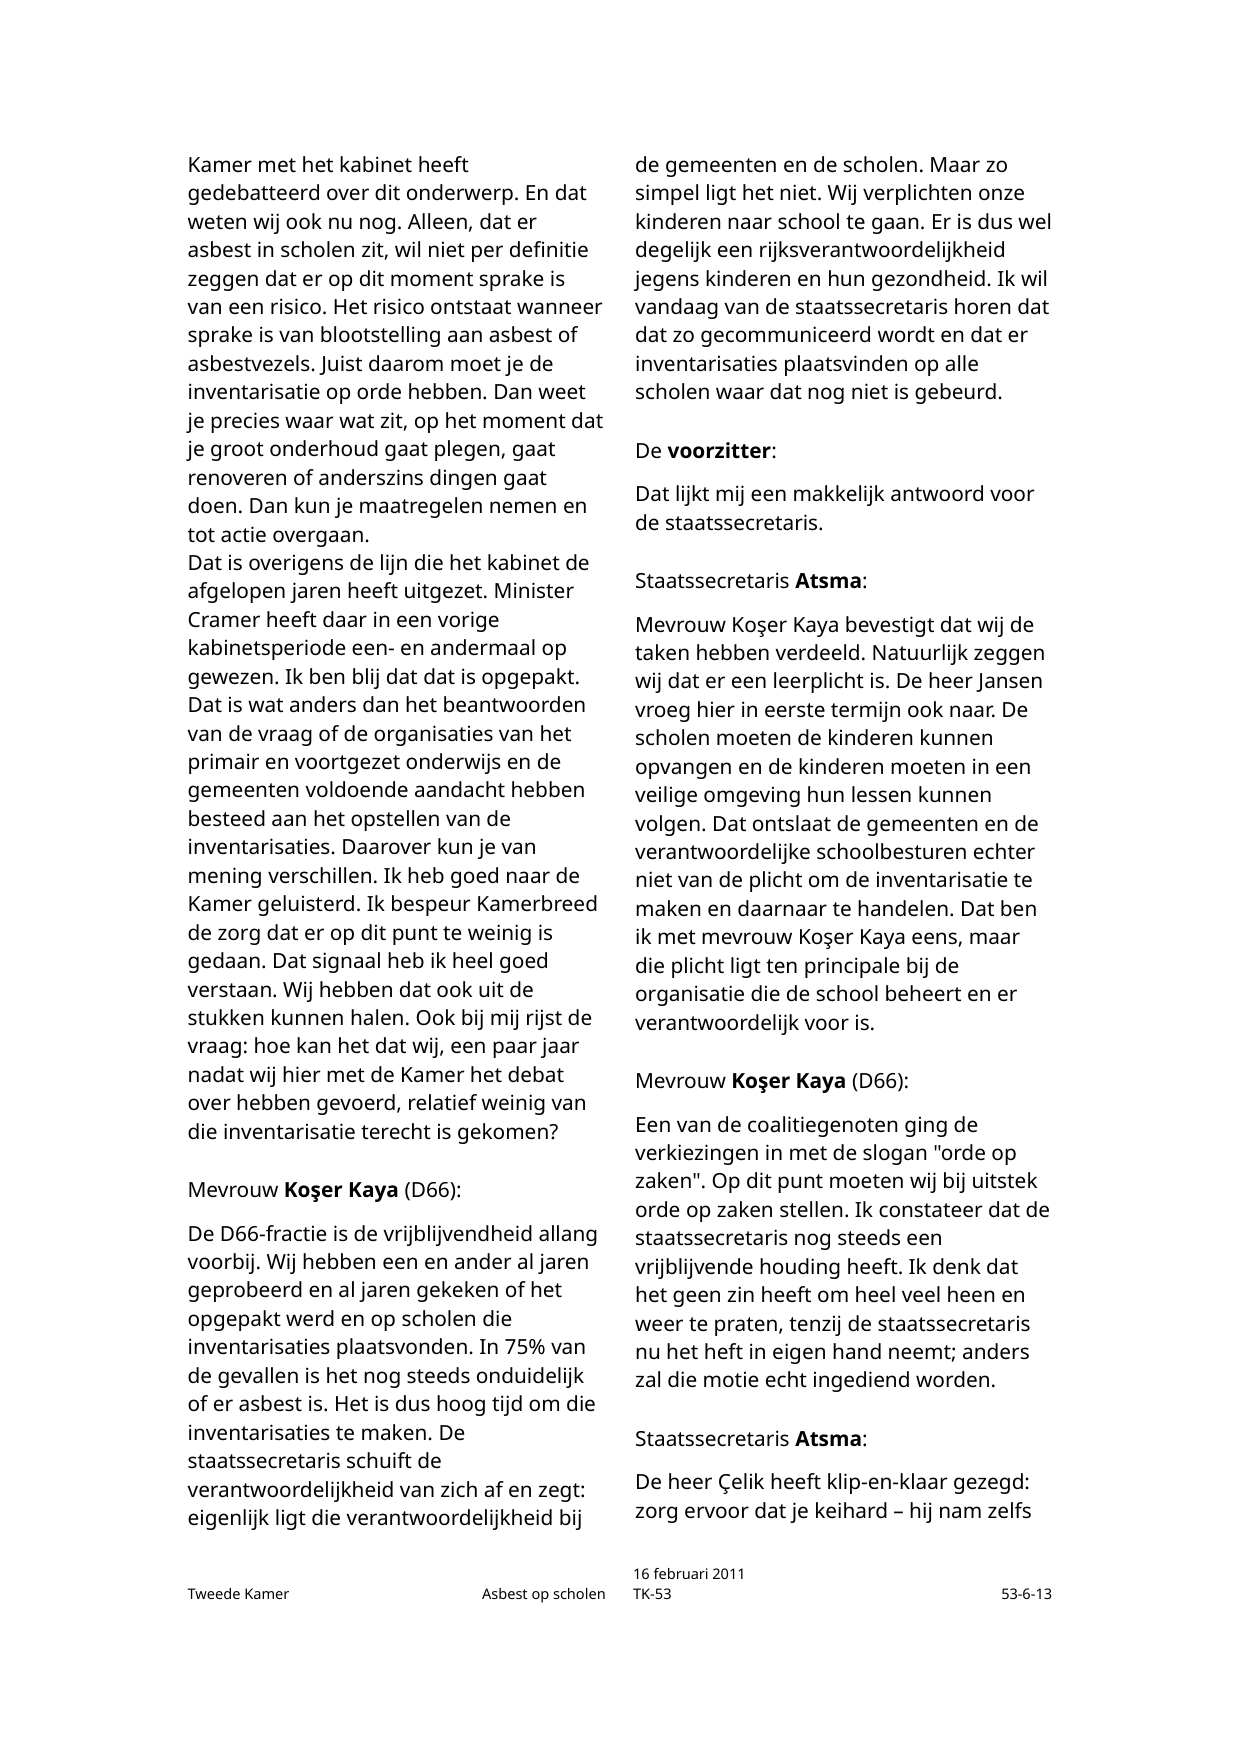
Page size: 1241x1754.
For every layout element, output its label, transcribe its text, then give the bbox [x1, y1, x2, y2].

text Mevrouw Koşer Kaya (D66): [635, 1066, 1053, 1095]
text Dat is overigens de lijn die het kabinet de afgelopen jaren heeft uitgezet. Minister Cramer heeft daar in een vorige kabinetsperiode een- en andermaal op gewezen. Ik ben blij dat dat is opgepakt. Dat is wat anders dan het beantwoorden van de vraag of de organisaties van het primair en voortgezet onderwijs en de gemeenten voldoende aandacht hebben besteed aan het opstellen van de inventarisaties. Daarover kun je van mening verschillen. Ik heb goed naar de Kamer geluisterd. Ik bespeur Kamerbreed de zorg dat er op dit punt te weinig is gedaan. Dat signaal heb ik heel goed verstaan. Wij hebben dat ook uit de stukken kunnen halen. Ook bij mij rijst de vraag: hoe kan het dat wij, een paar jaar nadat wij hier met de Kamer het debat over hebben gevoerd, relatief weinig van die inventarisatie terecht is gekomen? [187, 548, 605, 1145]
text Een van de coalitiegenoten ging de verkiezingen in met de slogan "orde op zaken". Op dit punt moeten wij bij uitstek orde op zaken stellen. Ik constateer dat de staatssecretaris nog steeds een vrijblijvende houding heeft. Ik denk dat het geen zin heeft om heel veel heen en weer te praten, tenzij de staatssecretaris nu het heft in eigen hand neemt; anders zal die motie echt ingediend worden. [635, 1110, 1053, 1394]
text Dat lijkt mij een makkelijk antwoord voor de staatssecretaris. [635, 479, 1053, 536]
text Staatssecretaris Atsma: [635, 566, 1053, 595]
text Kamer met het kabinet heeft gedebatteerd over dit onderwerp. En dat weten wij ook nu nog. Alleen, dat er asbest in scholen zit, wil niet per definitie zeggen dat er op dit moment sprake is van een risico. Het risico ontstaat wanneer sprake is van blootstelling aan asbest of asbestvezels. Juist daarom moet je de inventarisatie op orde hebben. Dan weet je precies waar wat zit, op het moment dat je groot onderhoud gaat plegen, gaat renoveren of anderszins dingen gaat doen. Dan kun je maatregelen nemen en tot actie overgaan. [187, 150, 605, 548]
text Mevrouw Koşer Kaya (D66): [187, 1175, 605, 1204]
text Mevrouw Koşer Kaya bevestigt dat wij de taken hebben verdeeld. Natuurlijk zeggen wij dat er een leerplicht is. De heer Jansen vroeg hier in eerste termijn ook naar. De scholen moeten de kinderen kunnen opvangen en de kinderen moeten in een veilige omgeving hun lessen kunnen volgen. Dat ontslaat de gemeenten en de verantwoordelijke schoolbesturen echter niet van de plicht om de inventarisatie te maken en daarnaar te handelen. Dat ben ik met mevrouw Koşer Kaya eens, maar die plicht ligt ten principale bij de organisatie die de school beheert en er verantwoordelijk voor is. [635, 610, 1053, 1036]
text De heer Çelik heeft klip-en-klaar gezegd: zorg ervoor dat je keihard – hij nam zelfs [635, 1467, 1053, 1524]
text Staatssecretaris Atsma: [635, 1424, 1053, 1452]
text De D66-fractie is de vrijblijvendheid allang voorbij. Wij hebben een en ander al jaren geprobeerd en al jaren gekeken of het opgepakt werd en op scholen die inventarisaties plaatsvonden. In 75% van de gevallen is het nog steeds onduidelijk of er asbest is. Het is dus hoog tijd om die inventarisaties te maken. De staatssecretaris schuift de verantwoordelijkheid van zich af en zegt: eigenlijk ligt die verantwoordelijkheid bij [187, 1219, 605, 1532]
text De voorzitter: [635, 436, 1053, 464]
text de gemeenten en de scholen. Maar zo simpel ligt het niet. Wij verplichten onze kinderen naar school te gaan. Er is dus wel degelijk een rijksverantwoordelijkheid jegens kinderen en hun gezondheid. Ik wil vandaag van de staatssecretaris horen dat dat zo gecommuniceerd wordt en dat er inventarisaties plaatsvinden op alle scholen waar dat nog niet is gebeurd. [635, 150, 1053, 406]
